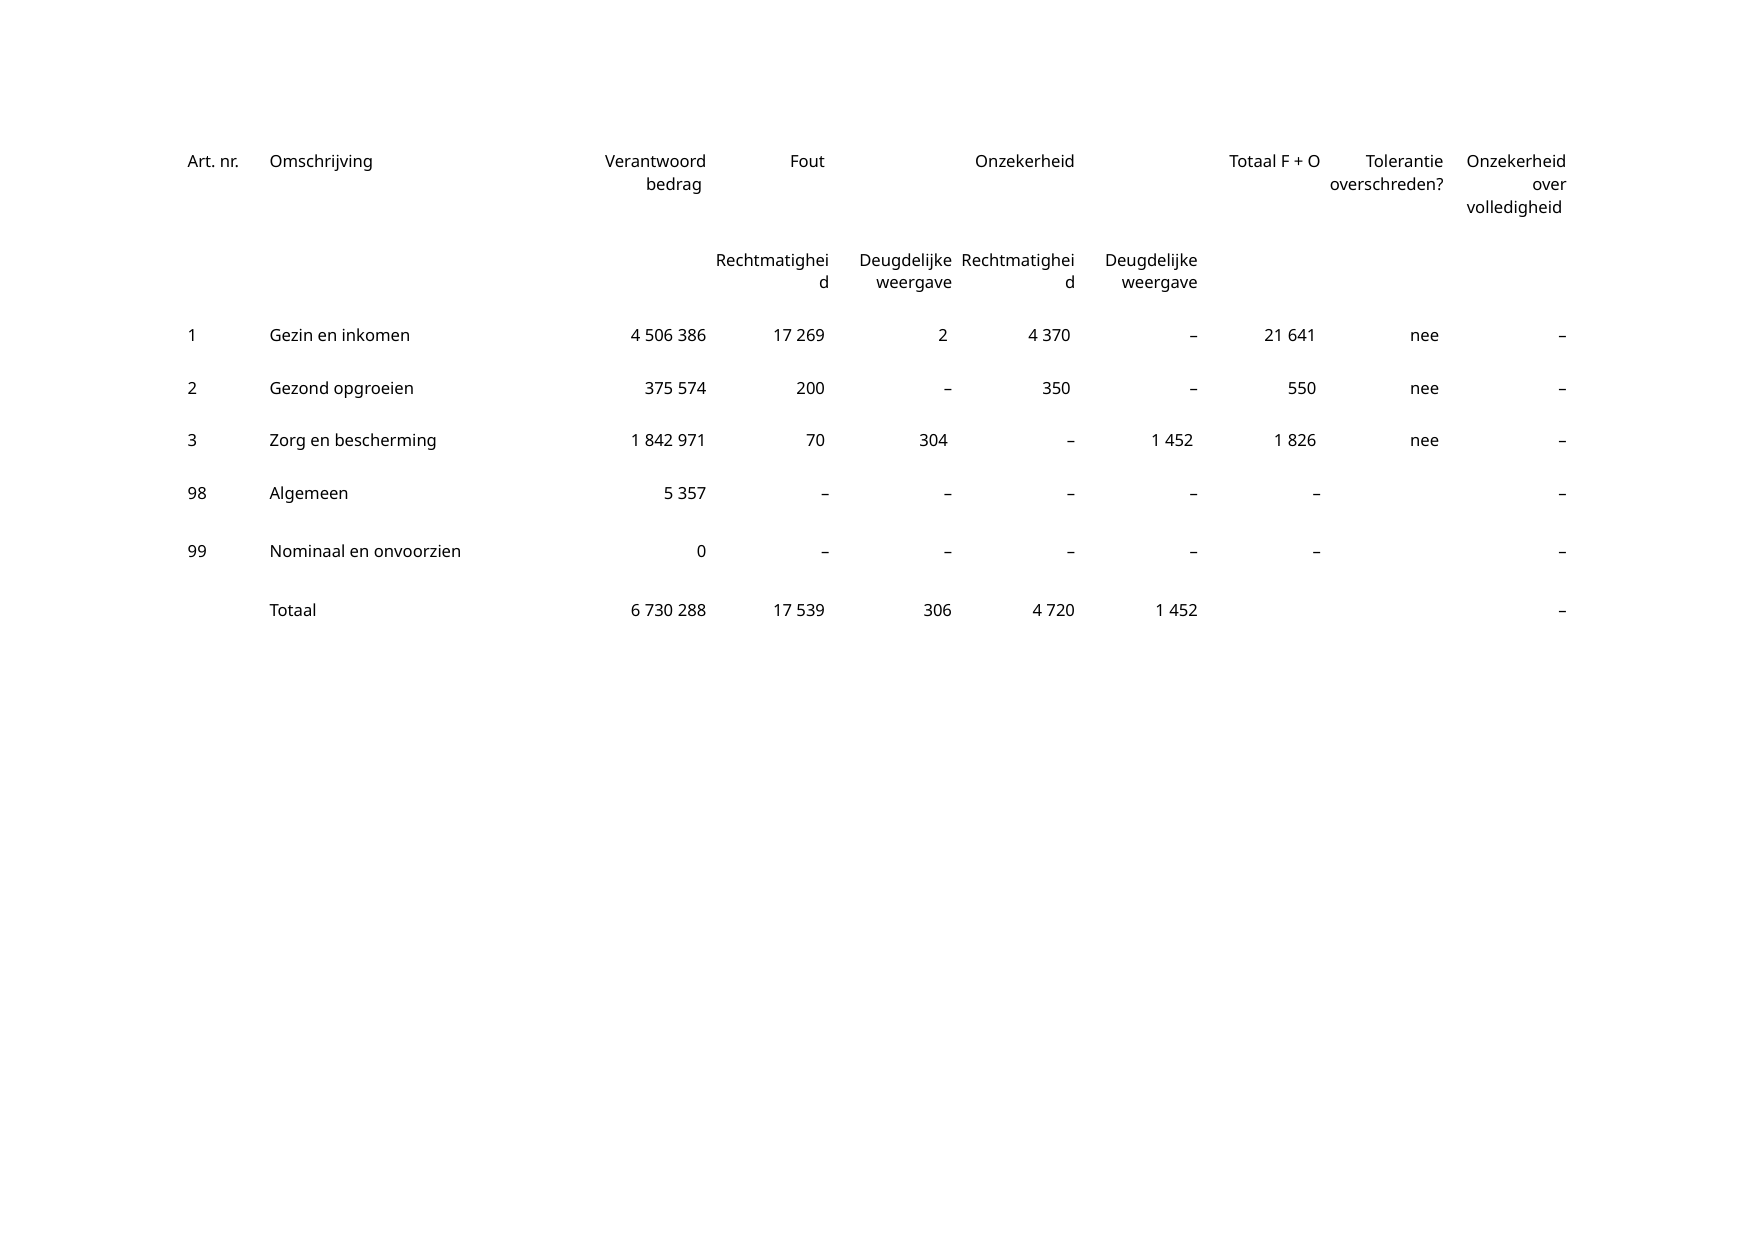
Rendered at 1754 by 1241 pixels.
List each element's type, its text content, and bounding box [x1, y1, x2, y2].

table_cell 550 [1198, 376, 1320, 429]
table_cell – [1443, 540, 1566, 598]
table_cell – [1443, 324, 1566, 376]
table_cell 1 826 [1198, 429, 1320, 482]
table_cell 5 357 [583, 482, 706, 540]
table_cell [1320, 482, 1443, 540]
table_cell – [1075, 540, 1198, 598]
table_header [1075, 150, 1198, 248]
table_cell 0 [583, 540, 706, 598]
table_cell 4 370 [952, 324, 1075, 376]
table_cell 70 [706, 429, 829, 482]
table_cell – [1075, 324, 1198, 376]
table_cell – [1443, 429, 1566, 482]
table_cell [583, 248, 706, 323]
table_cell 306 [829, 599, 952, 657]
table_cell 98 [188, 482, 269, 540]
table_cell [1320, 248, 1443, 323]
table_cell Rechtmatigheid [952, 248, 1075, 323]
table_cell – [1075, 376, 1198, 429]
table_cell [269, 248, 583, 323]
table_cell [188, 599, 269, 657]
table_cell – [952, 482, 1075, 540]
table_cell 4 720 [952, 599, 1075, 657]
table_header Totaal F + O [1198, 150, 1320, 248]
table_cell nee [1320, 429, 1443, 482]
table_cell 304 [829, 429, 952, 482]
table_cell nee [1320, 376, 1443, 429]
table_cell 375 574 [583, 376, 706, 429]
table_cell – [829, 540, 952, 598]
table_cell – [952, 540, 1075, 598]
table_cell 1 452 [1075, 429, 1198, 482]
table_cell 1 842 971 [583, 429, 706, 482]
table_cell [1320, 599, 1443, 657]
table_cell 2 [829, 324, 952, 376]
table_cell 2 [188, 376, 269, 429]
table_header Omschrijving [269, 150, 583, 248]
table_header Tolerantie overschreden? [1320, 150, 1443, 248]
table_cell – [1075, 482, 1198, 540]
table_header Onzekerheid over volledigheid [1443, 150, 1566, 248]
table_cell [1198, 248, 1320, 323]
table_cell – [1443, 599, 1566, 657]
table_cell 17 539 [706, 599, 829, 657]
table_header [829, 150, 952, 248]
table_cell Totaal [269, 599, 583, 657]
table_cell Algemeen [269, 482, 583, 540]
table_cell 4 506 386 [583, 324, 706, 376]
table_cell – [1443, 482, 1566, 540]
table_cell – [829, 482, 952, 540]
table_header Fout [706, 150, 829, 248]
table_cell Gezond opgroeien [269, 376, 583, 429]
table_cell 17 269 [706, 324, 829, 376]
table_cell – [706, 482, 829, 540]
table_header Onzekerheid [952, 150, 1075, 248]
table_cell Gezin en inkomen [269, 324, 583, 376]
table_cell – [952, 429, 1075, 482]
table_header Art. nr. [188, 150, 269, 248]
table_cell Nominaal en onvoorzien [269, 540, 583, 598]
table_cell – [1198, 482, 1320, 540]
table_cell [188, 248, 269, 323]
table_cell Deugdelijke weergave [829, 248, 952, 323]
table_cell – [1443, 376, 1566, 429]
table_cell [1198, 599, 1320, 657]
table_cell 3 [188, 429, 269, 482]
table_cell 21 641 [1198, 324, 1320, 376]
table_header Verantwoord bedrag [583, 150, 706, 248]
table_cell 200 [706, 376, 829, 429]
table_cell – [829, 376, 952, 429]
table_cell nee [1320, 324, 1443, 376]
table_cell – [1198, 540, 1320, 598]
table_cell Zorg en bescherming [269, 429, 583, 482]
table_cell Deugdelijke weergave [1075, 248, 1198, 323]
table_cell 6 730 288 [583, 599, 706, 657]
table_cell [1320, 540, 1443, 598]
table_cell 99 [188, 540, 269, 598]
table_cell 1 452 [1075, 599, 1198, 657]
table_cell 1 [188, 324, 269, 376]
table_cell – [706, 540, 829, 598]
table_cell 350 [952, 376, 1075, 429]
table_cell [1443, 248, 1566, 323]
table_cell Rechtmatigheid [706, 248, 829, 323]
